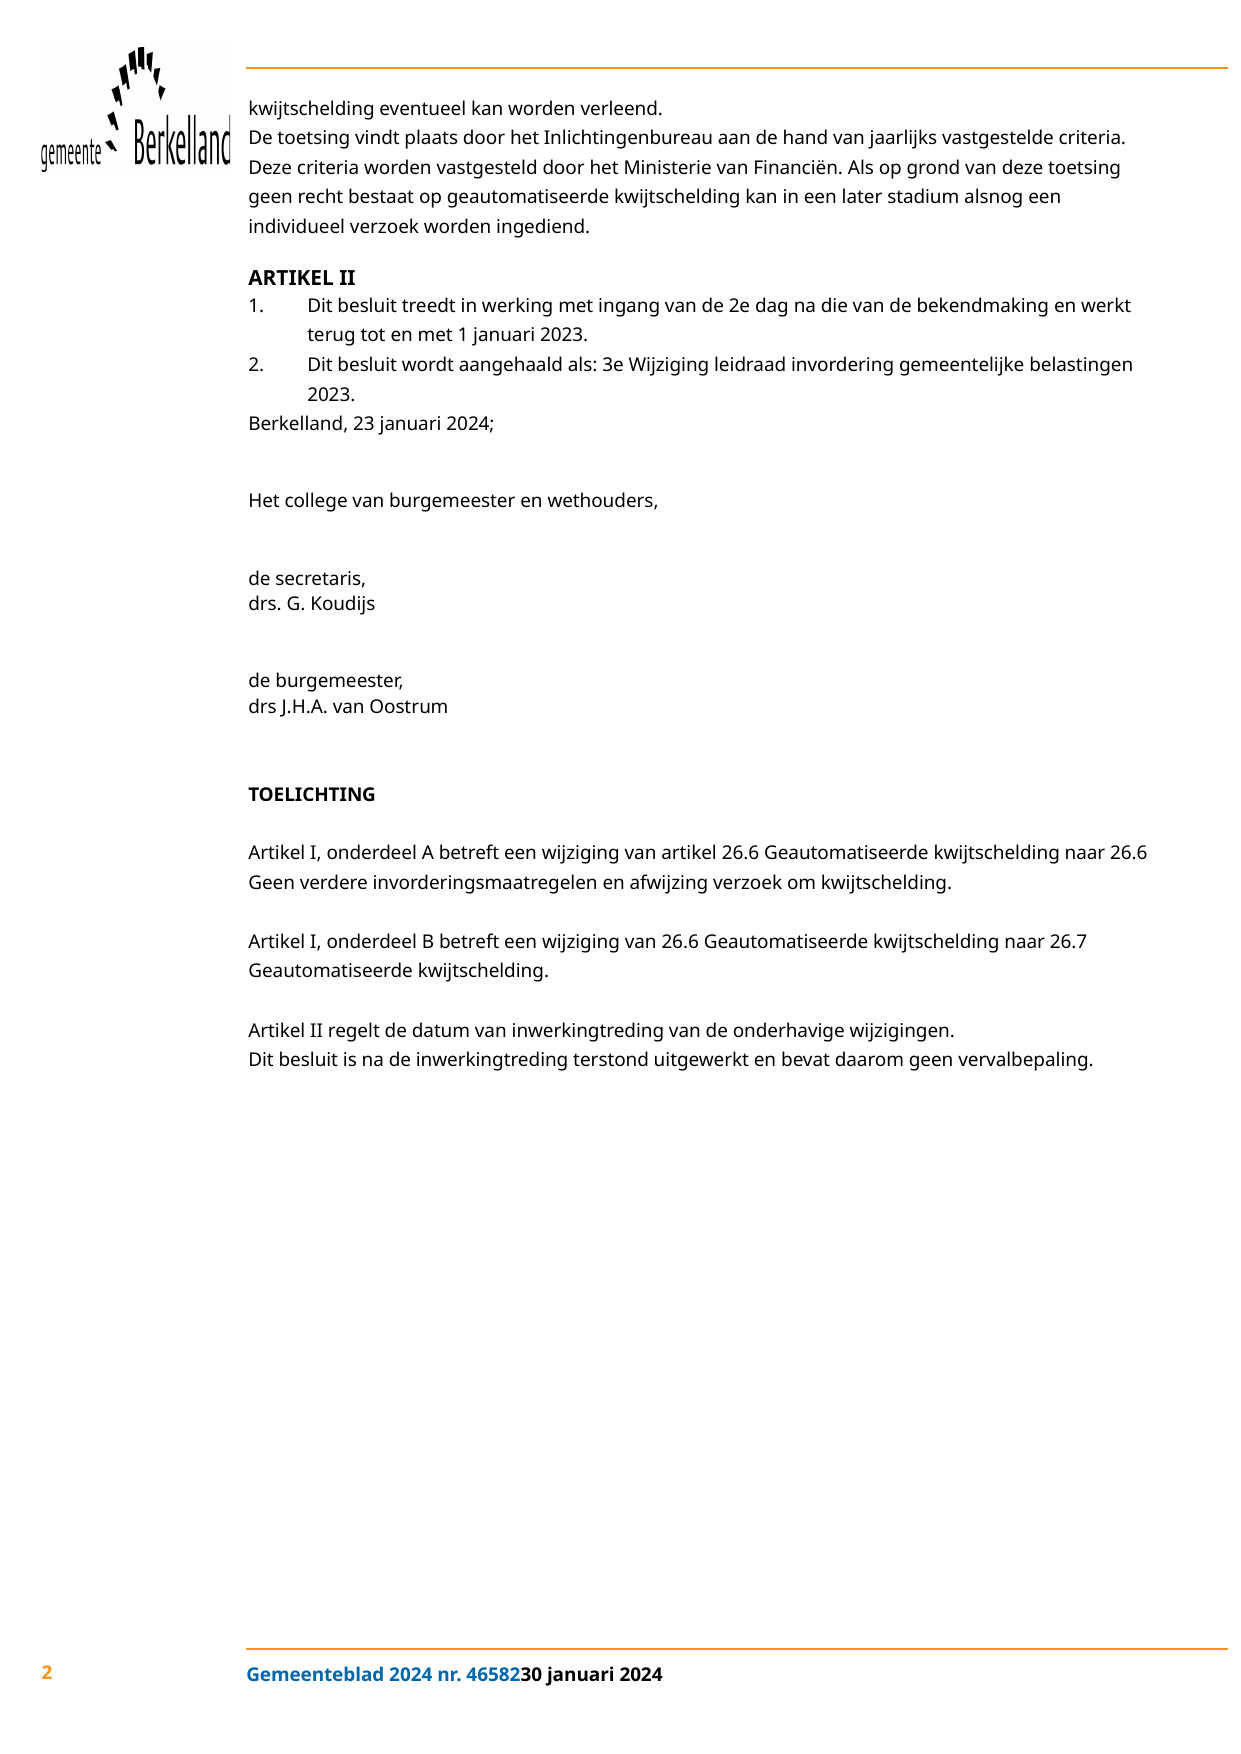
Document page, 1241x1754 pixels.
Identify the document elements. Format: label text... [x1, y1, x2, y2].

text kwijtschelding eventueel kan worden verleend. [248, 95, 1152, 121]
text Artikel I, onderdeel B betreft een wijziging van 26.6 Geautomatiseerde kwijtschelding naar 26.7 Geautomatiseerde kwijtschelding. [248, 928, 1152, 983]
text Artikel II regelt de datum van inwerkingtreding van de onderhavige wijzigingen. [248, 1017, 1152, 1043]
list Dit besluit wordt aangehaald als: 3e Wijziging leidraad invordering gemeentelijke belastingen 2023. [248, 351, 1152, 406]
text drs. G. Koudijs [248, 590, 1152, 616]
text Artikel I, onderdeel A betreft een wijziging van artikel 26.6 Geautomatiseerde kwijtschelding naar 26.6 Geen verdere invorderingsmaatregelen en afwijzing verzoek om kwijtschelding. [248, 839, 1152, 895]
text De toetsing vindt plaats door het Inlichtingenbureau aan de hand van jaarlijks vastgestelde criteria. Deze criteria worden vastgesteld door het Ministerie van Financiën. Als op grond van deze toetsing geen recht bestaat op geautomatiseerde kwijtschelding kan in een later stadium alsnog een individueel verzoek worden ingediend. [248, 124, 1152, 239]
text ARTIKEL II [248, 263, 1152, 292]
text de secretaris, [248, 565, 1152, 590]
text Het college van burgemeester en wethouders, [248, 487, 1152, 513]
list Dit besluit treedt in werking met ingang van de 2e dag na die van de bekendmaking en werkt terug tot en met 1 januari 2023. [248, 292, 1152, 347]
picture [41, 47, 231, 172]
text drs J.H.A. van Oostrum [248, 693, 1152, 719]
text TOELICHTING [248, 771, 1152, 810]
text Dit besluit is na de inwerkingtreding terstond uitgewerkt en bevat daarom geen vervalbepaling. [248, 1046, 1152, 1072]
text Berkelland, 23 januari 2024; [248, 410, 1152, 436]
text de burgemeester, [248, 668, 1152, 693]
